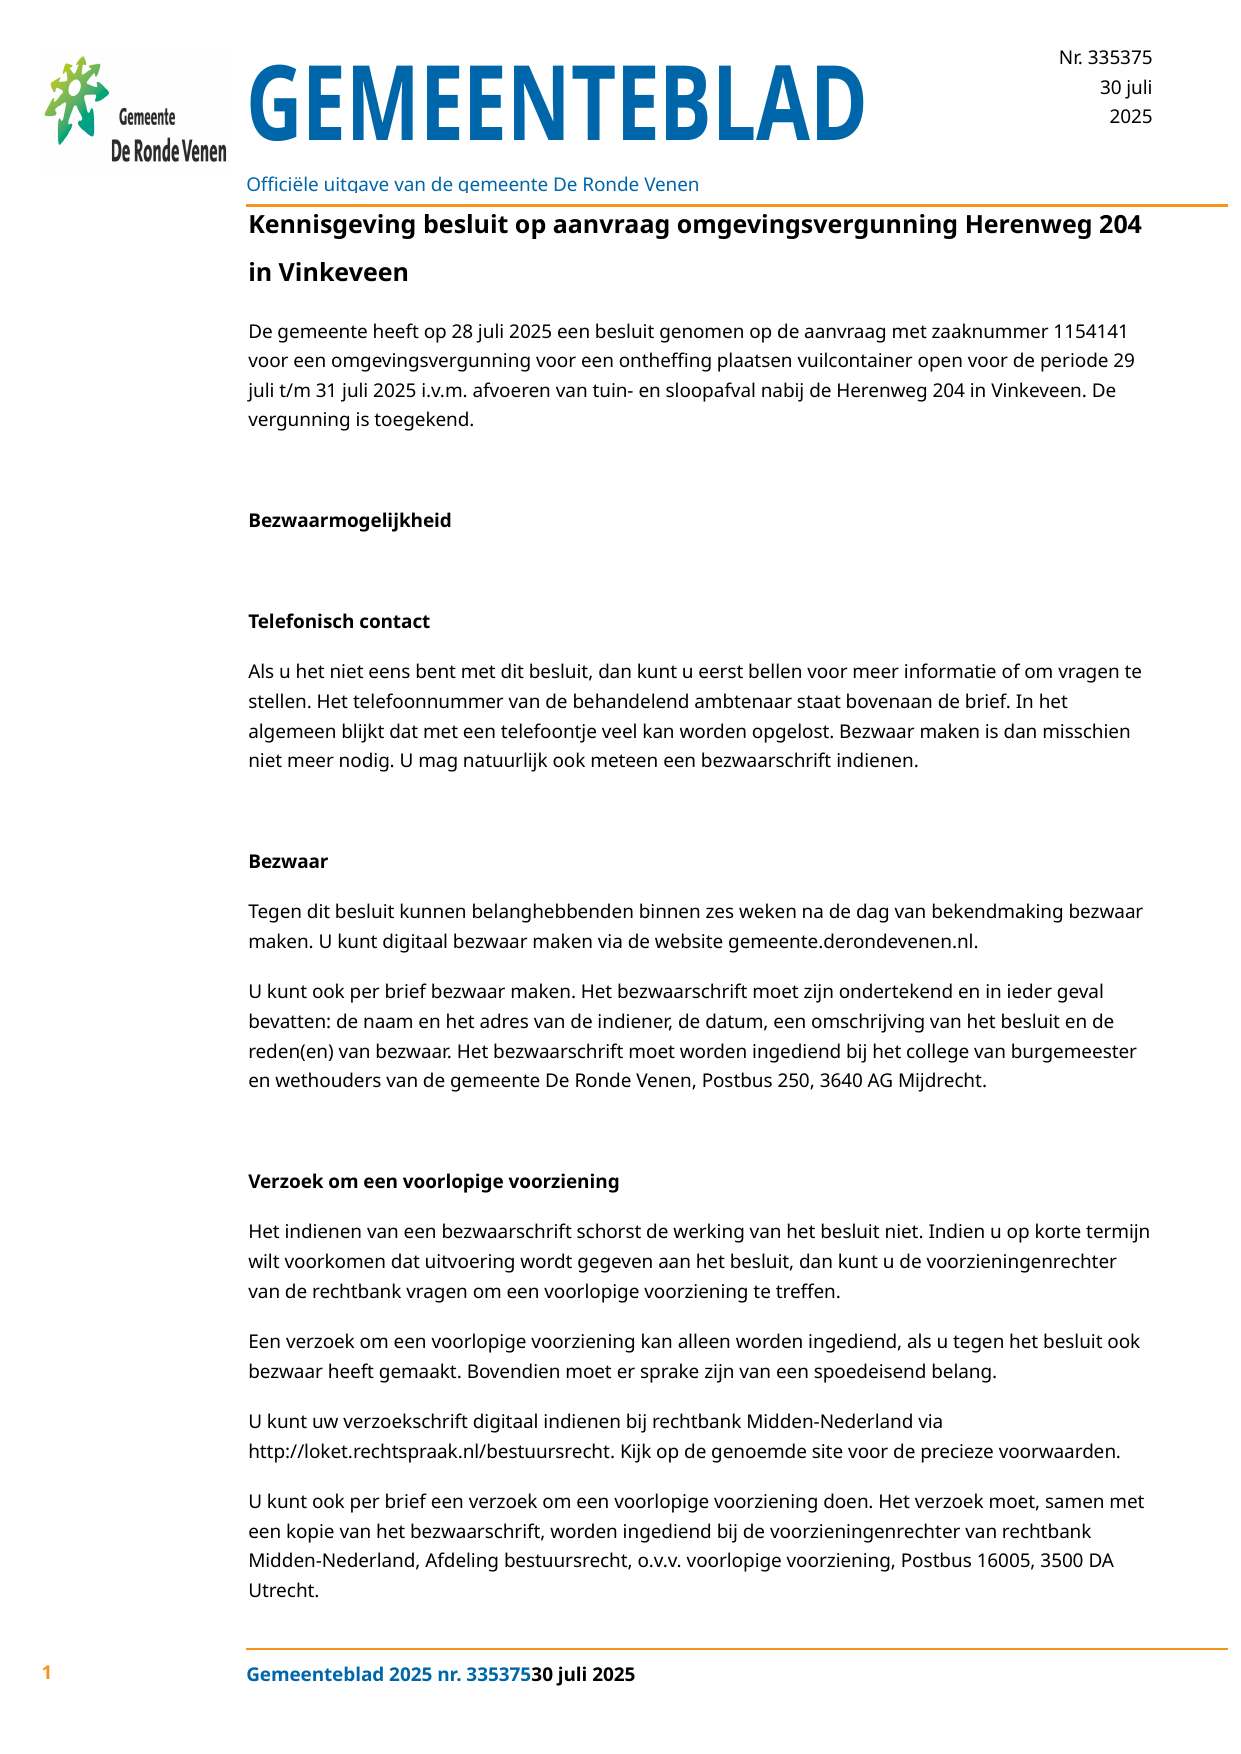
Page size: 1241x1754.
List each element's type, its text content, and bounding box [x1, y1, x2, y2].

picture [41, 47, 231, 172]
text Een verzoek om een voorlopige voorziening kan alleen worden ingediend, als u tegen het besluit ook bezwaar heeft gemaakt. Bovendien moet er sprake zijn van een spoedeisend belang. [248, 1328, 1152, 1384]
text Verzoek om een voorlopige voorziening [248, 1168, 1152, 1194]
text Bezwaarmogelijkheid [248, 507, 1152, 533]
text De gemeente heeft op 28 juli 2025 een besluit genomen op de aanvraag met zaaknummer 1154141 voor een omgevingsvergunning voor een ontheffing plaatsen vuilcontainer open voor de periode 29 juli t/m 31 juli 2025 i.v.m. afvoeren van tuin- en sloopafval nabij de Herenweg 204 in Vinkeveen. De vergunning is toegekend. [248, 318, 1152, 432]
text Als u het niet eens bent met dit besluit, dan kunt u eerst bellen voor meer informatie of om vragen te stellen. Het telefoonnummer van de behandelend ambtenaar staat bovenaan de brief. In het algemeen blijkt dat met een telefoontje veel kan worden opgelost. Bezwaar maken is dan misschien niet meer nodig. U mag natuurlijk ook meteen een bezwaarschrift indienen. [248, 659, 1152, 773]
text U kunt ook per brief een verzoek om een voorlopige voorziening doen. Het verzoek moet, samen met een kopie van het bezwaarschrift, worden ingediend bij de voorzieningenrechter van rechtbank Midden-Nederland, Afdeling bestuursrecht, o.v.v. voorlopige voorziening, Postbus 16005, 3500 DA Utrecht. [248, 1488, 1152, 1603]
text U kunt uw verzoekschrift digitaal indienen bij rechtbank Midden-Nederland via http://loket.rechtspraak.nl/bestuursrecht. Kijk op de genoemde site voor de precieze voorwaarden. [248, 1408, 1152, 1464]
text U kunt ook per brief bezwaar maken. Het bezwaarschrift moet zijn ondertekend en in ieder geval bevatten: de naam en het adres van de indiener, de datum, een omschrijving van het besluit en de reden(en) van bezwaar. Het bezwaarschrift moet worden ingediend bij het college van burgemeester en wethouders van de gemeente De Ronde Venen, Postbus 250, 3640 AG Mijdrecht. [248, 979, 1152, 1093]
text Tegen dit besluit kunnen belanghebbenden binnen zes weken na de dag van bekendmaking bezwaar maken. U kunt digitaal bezwaar maken via de website gemeente.derondevenen.nl. [248, 899, 1152, 954]
text Telefonisch contact [248, 608, 1152, 634]
text Bezwaar [248, 848, 1152, 874]
text Het indienen van een bezwaarschrift schorst de werking van het besluit niet. Indien u op korte termijn wilt voorkomen dat uitvoering wordt gegeven aan het besluit, dan kunt u de voorzieningenrechter van de rechtbank vragen om een voorlopige voorziening te treffen. [248, 1219, 1152, 1304]
text Kennisgeving besluit op aanvraag omgevingsvergunning Herenweg 204 in Vinkeveen [248, 207, 1152, 288]
